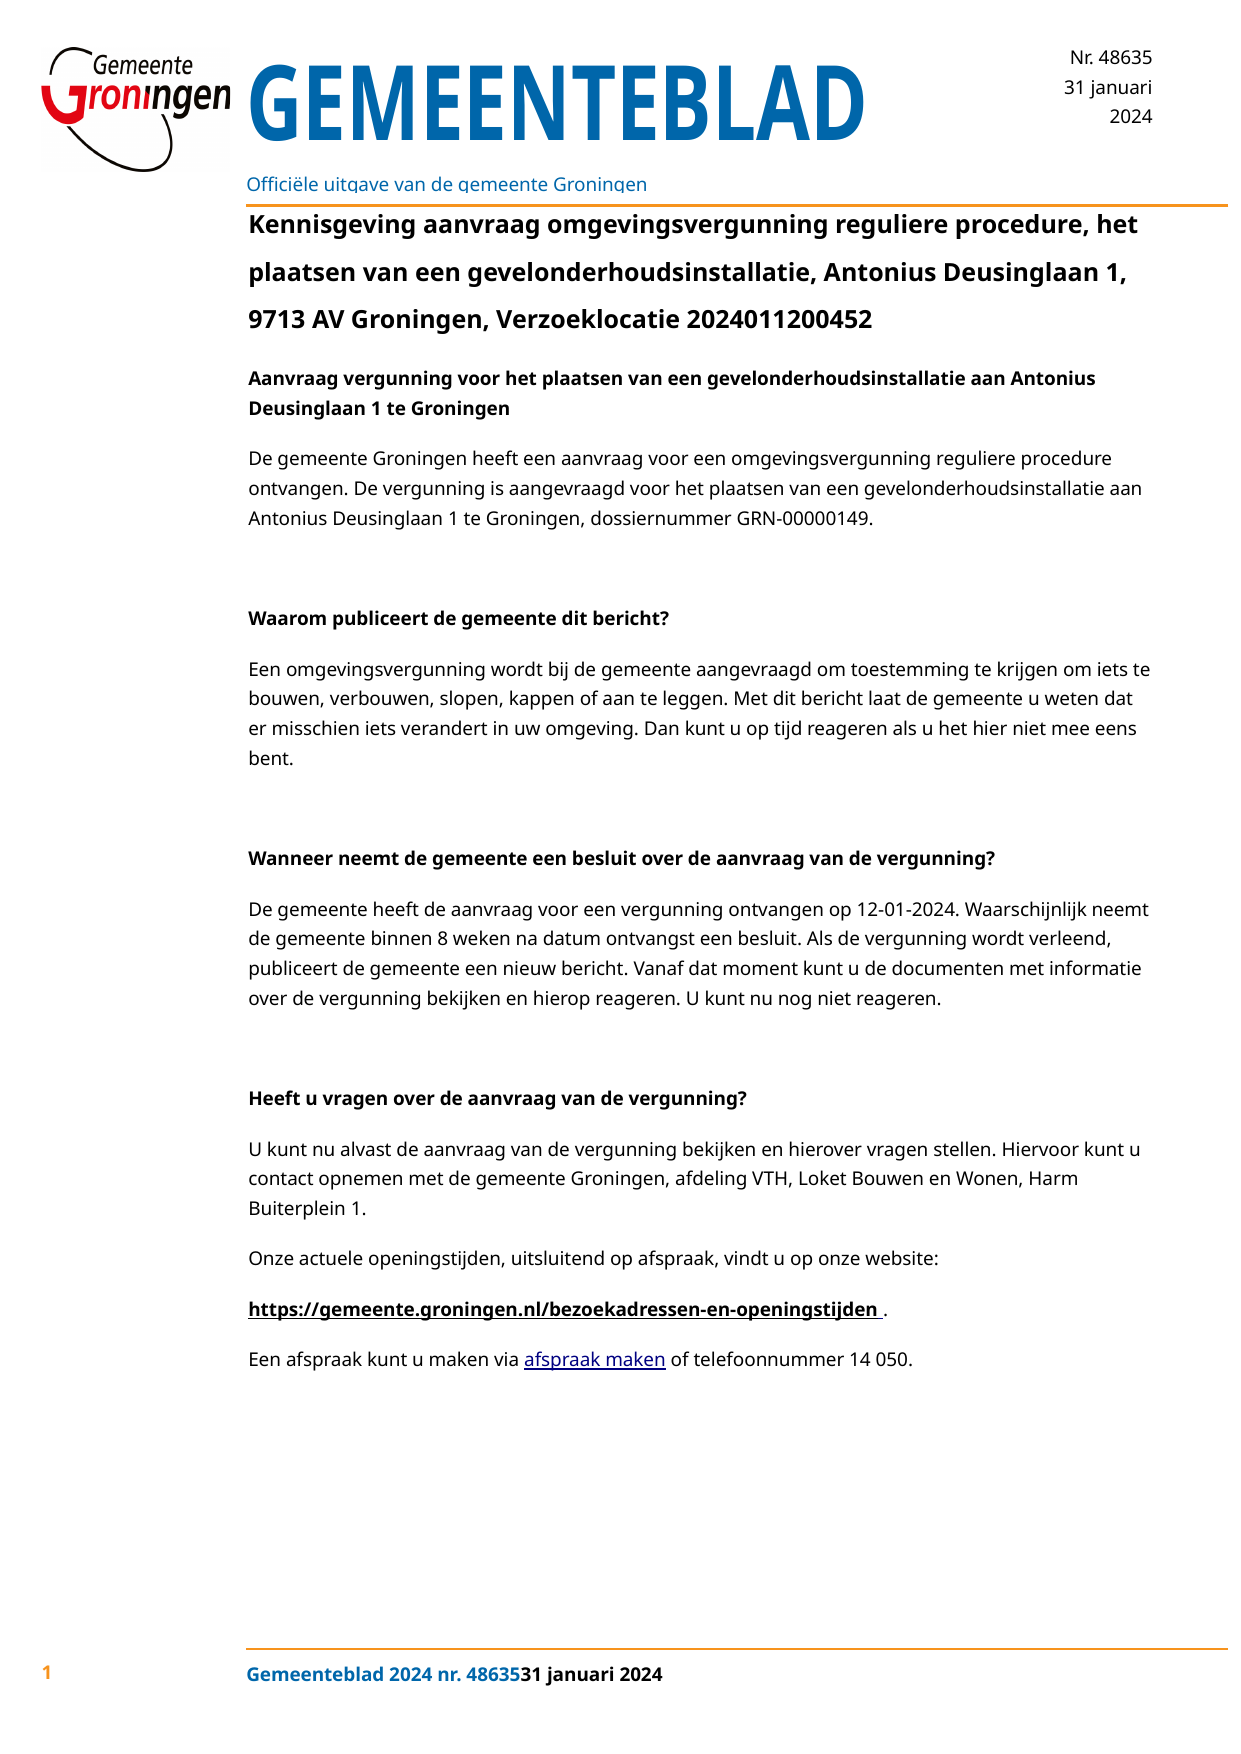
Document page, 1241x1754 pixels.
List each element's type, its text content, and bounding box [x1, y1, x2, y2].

text U kunt nu alvast de aanvraag van de vergunning bekijken en hierover vragen stellen. Hiervoor kunt u contact opnemen met de gemeente Groningen, afdeling VTH, Loket Bouwen en Wonen, Harm Buiterplein 1. [248, 1136, 1152, 1221]
picture [41, 47, 231, 172]
text De gemeente Groningen heeft een aanvraag voor een omgevingsvergunning reguliere procedure ontvangen. De vergunning is aangevraagd voor het plaatsen van een gevelonderhoudsinstallatie aan Antonius Deusinglaan 1 te Groningen, dossiernummer GRN-00000149. [248, 446, 1152, 530]
text De gemeente heeft de aanvraag voor een vergunning ontvangen op 12-01-2024. Waarschijnlijk neemt de gemeente binnen 8 weken na datum ontvangst een besluit. Als de vergunning wordt verleend, publiceert de gemeente een nieuw bericht. Vanaf dat moment kunt u de documenten met informatie over de vergunning bekijken en hierop reageren. U kunt nu nog niet reageren. [248, 896, 1152, 1010]
text Een afspraak kunt u maken via afspraak maken of telefoonnummer 14 050. [248, 1346, 1152, 1372]
text Wanneer neemt de gemeente een besluit over de aanvraag van de vergunning? [248, 846, 1152, 871]
text Waarom publiceert de gemeente dit bericht? [248, 606, 1152, 631]
text Onze actuele openingstijden, uitsluitend op afspraak, vindt u op onze website: [248, 1246, 1152, 1271]
text Aanvraag vergunning voor het plaatsen van een gevelonderhoudsinstallatie aan Antonius Deusinglaan 1 te Groningen [248, 366, 1152, 421]
text https://gemeente.groningen.nl/bezoekadressen-en-openingstijden . [248, 1296, 1152, 1322]
text Een omgevingsvergunning wordt bij de gemeente aangevraagd om toestemming te krijgen om iets te bouwen, verbouwen, slopen, kappen of aan te leggen. Met dit bericht laat de gemeente u weten dat er misschien iets verandert in uw omgeving. Dan kunt u op tijd reageren als u het hier niet mee eens bent. [248, 656, 1152, 770]
text Heeft u vragen over de aanvraag van de vergunning? [248, 1086, 1152, 1111]
text Kennisgeving aanvraag omgevingsvergunning reguliere procedure, het plaatsen van een gevelonderhoudsinstallatie, Antonius Deusinglaan 1, 9713 AV Groningen, Verzoeklocatie 2024011200452 [248, 207, 1152, 336]
